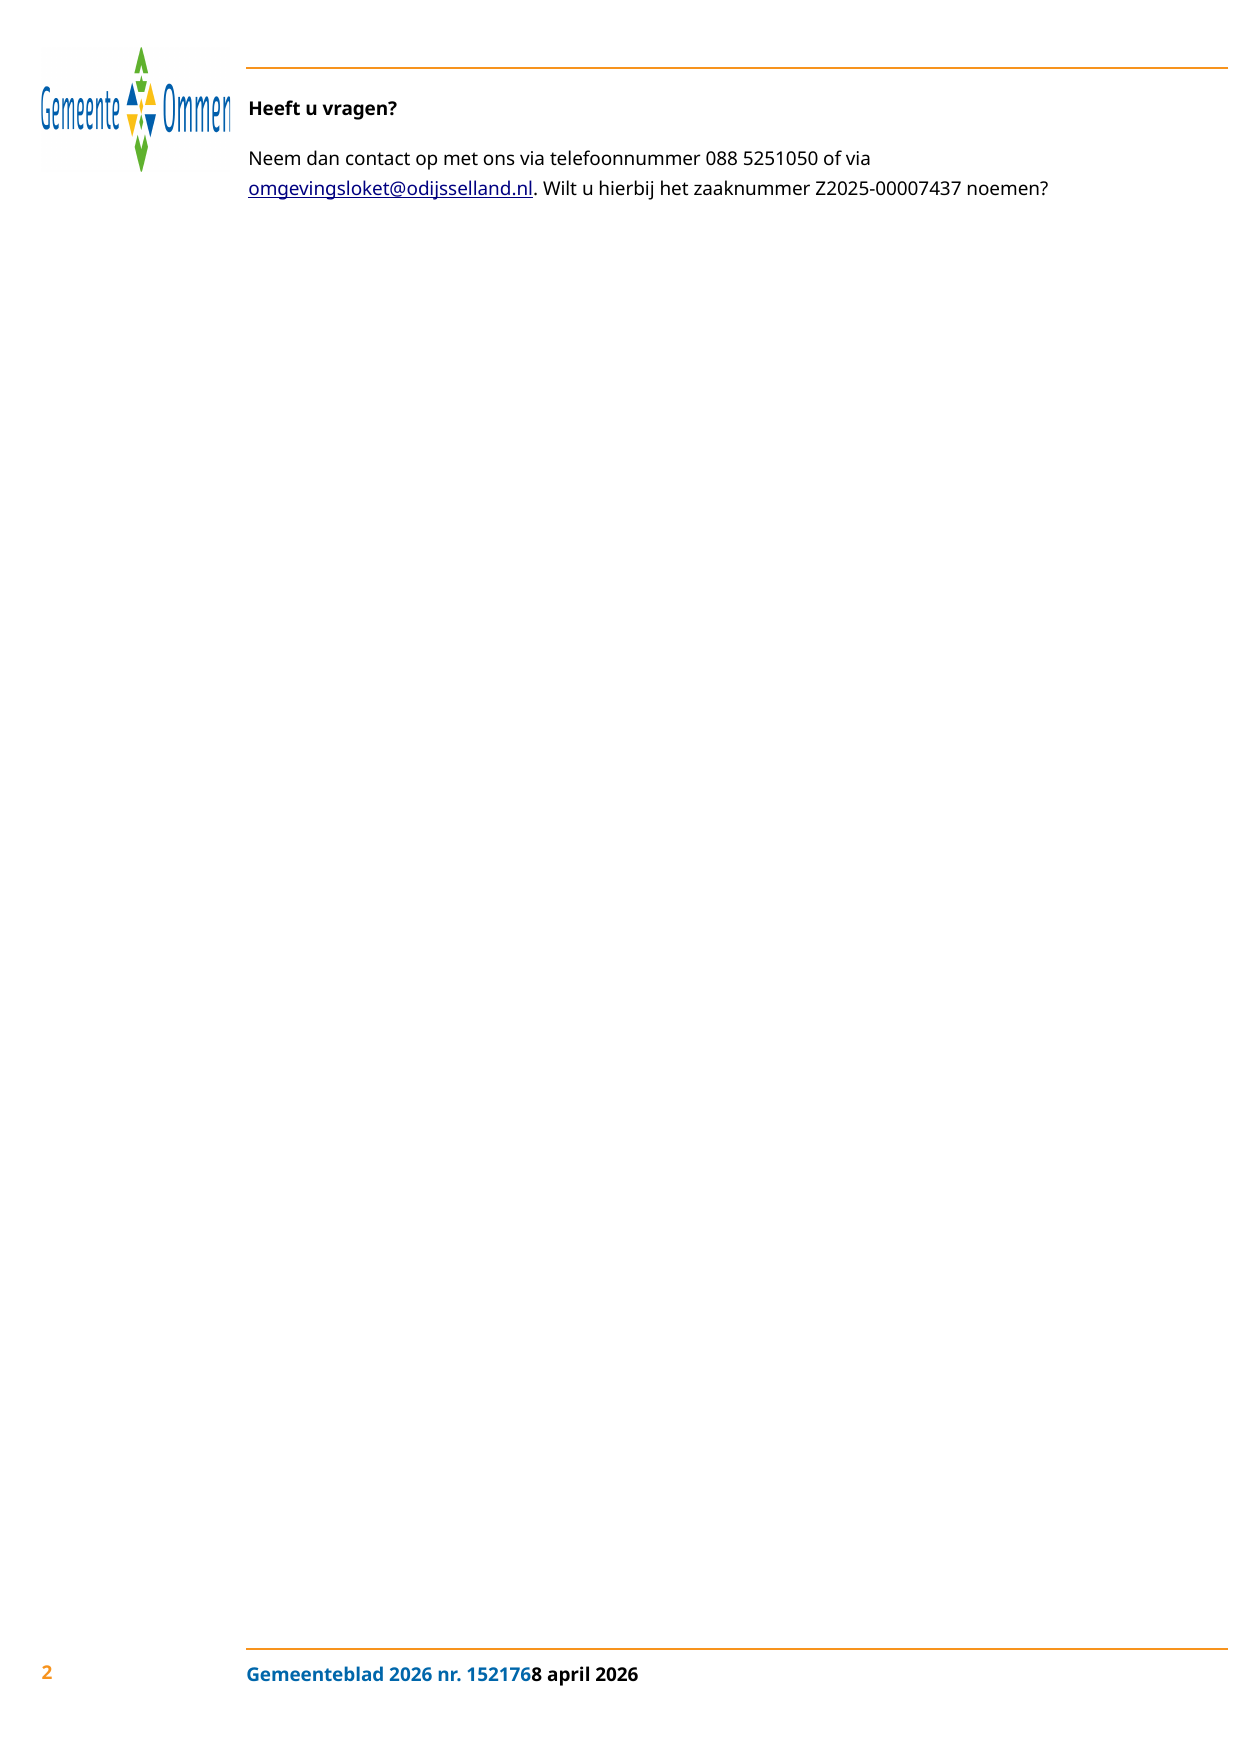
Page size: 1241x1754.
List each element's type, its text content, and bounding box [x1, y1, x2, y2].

picture [41, 47, 231, 172]
text Heeft u vragen? [248, 95, 1152, 121]
text Neem dan contact op met ons via telefoonnummer 088 5251050 of via omgevingsloket@odijsselland.nl. Wilt u hierbij het zaaknummer Z2025-00007437 noemen? [248, 145, 1152, 201]
